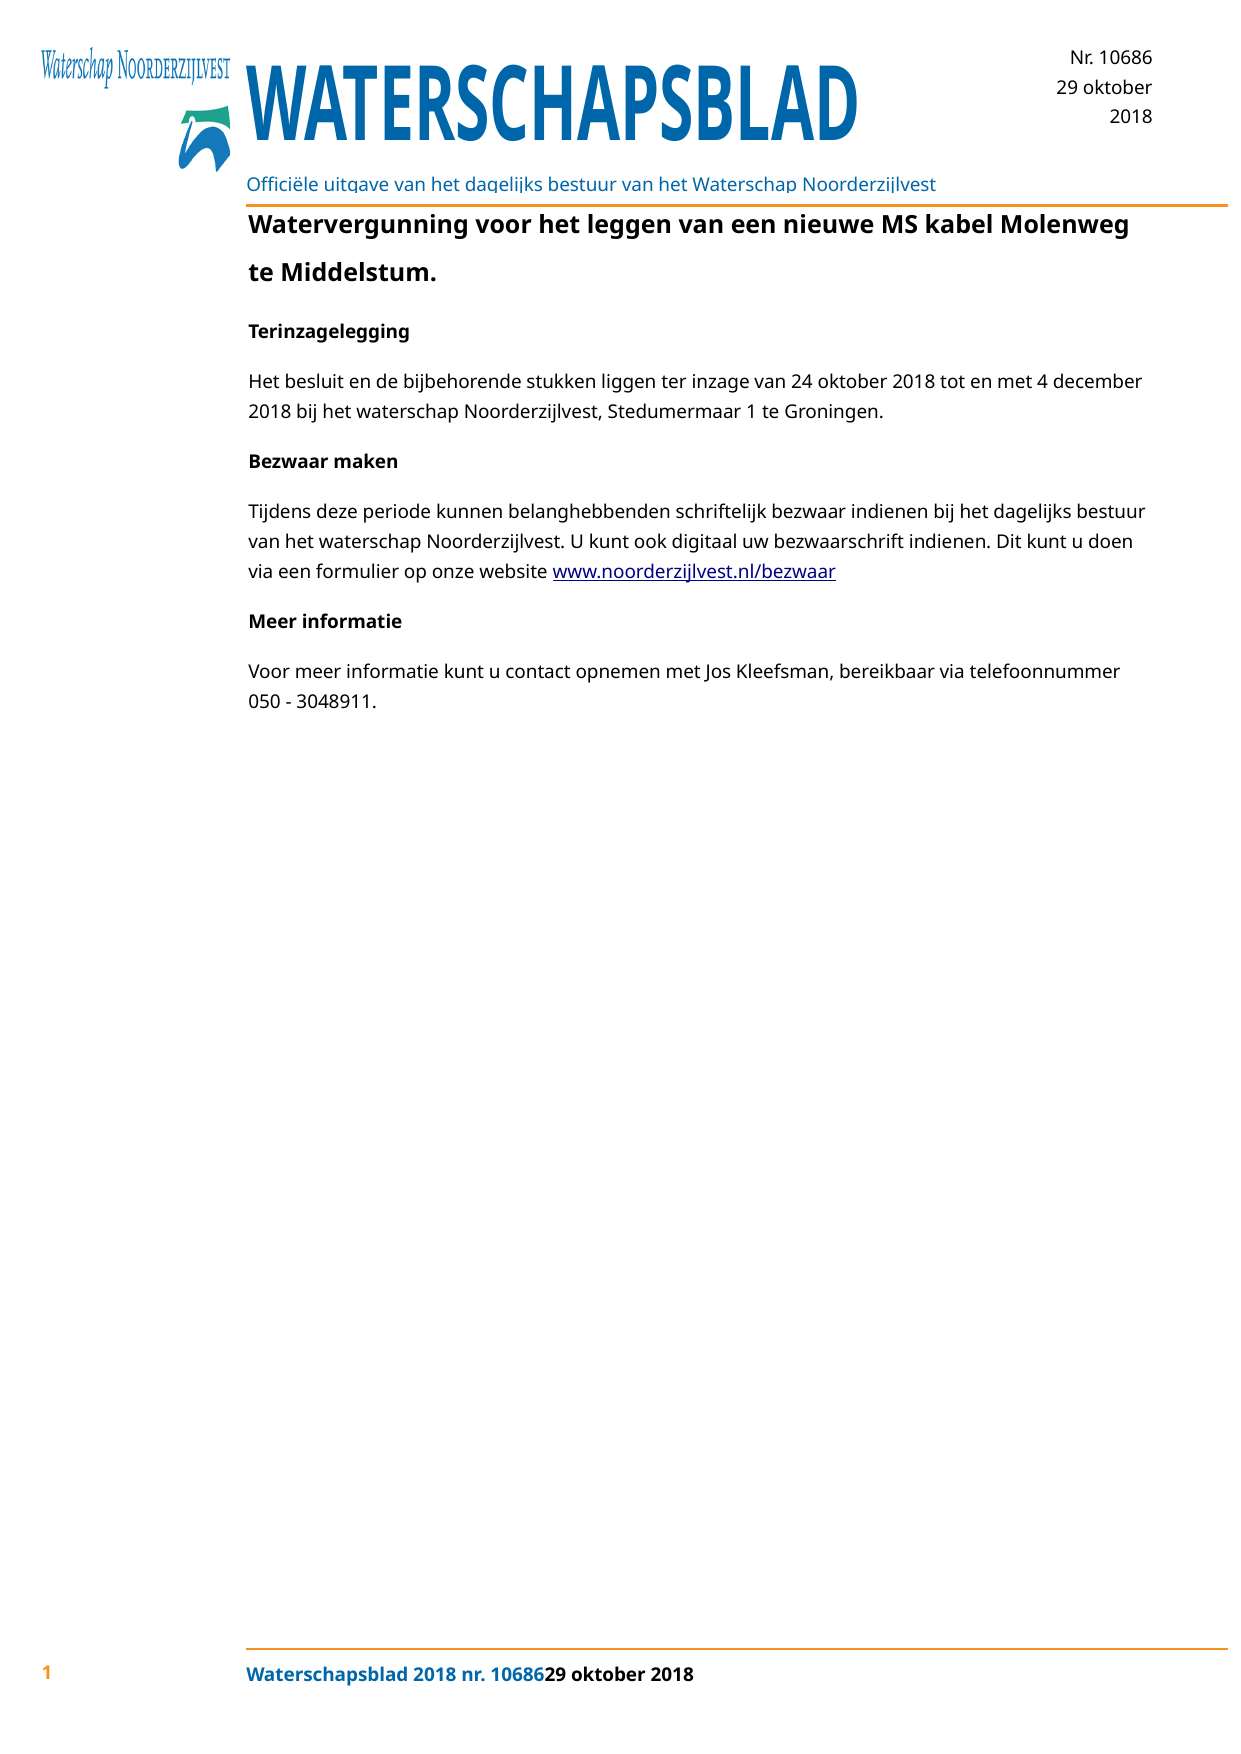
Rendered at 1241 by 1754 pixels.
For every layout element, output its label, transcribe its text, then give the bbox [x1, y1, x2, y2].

text Watervergunning voor het leggen van een nieuwe MS kabel Molenweg te Middelstum. [248, 207, 1152, 288]
text Het besluit en de bijbehorende stukken liggen ter inzage van 24 oktober 2018 tot en met 4 december 2018 bij het waterschap Noorderzijlvest, Stedumermaar 1 te Groningen. [248, 368, 1152, 424]
text Meer informatie [248, 608, 1152, 634]
text Voor meer informatie kunt u contact opnemen met Jos Kleefsman, bereikbaar via telefoonnummer 050 - 3048911. [248, 659, 1152, 714]
text Terinzagelegging [248, 318, 1152, 344]
text Bezwaar maken [248, 448, 1152, 474]
text Tijdens deze periode kunnen belanghebbenden schriftelijk bezwaar indienen bij het dagelijks bestuur van het waterschap Noorderzijlvest. U kunt ook digitaal uw bezwaarschrift indienen. Dit kunt u doen via een formulier op onze website www.noorderzijlvest.nl/bezwaar [248, 499, 1152, 584]
picture [41, 47, 231, 172]
